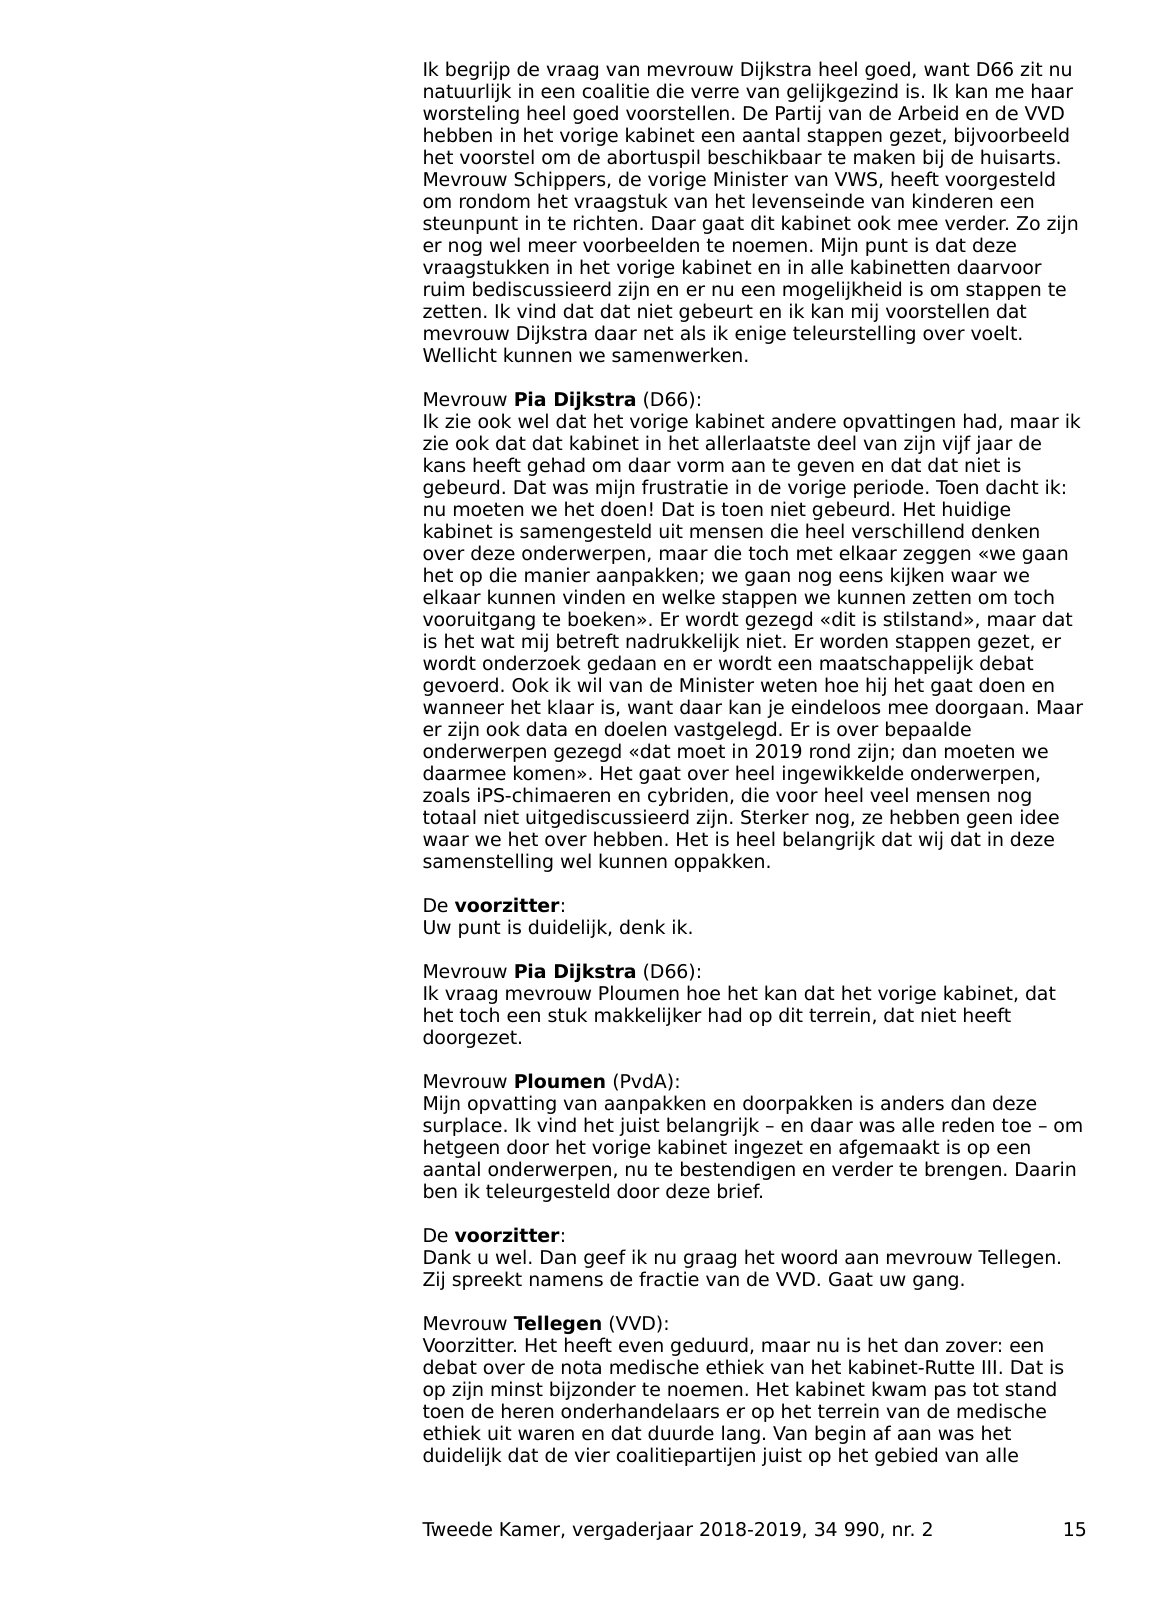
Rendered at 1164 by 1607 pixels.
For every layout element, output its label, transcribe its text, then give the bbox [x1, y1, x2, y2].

text Mevrouw Tellegen (VVD): [422, 1313, 1087, 1335]
text Uw punt is duidelijk, denk ik. [422, 917, 1087, 939]
text Mevrouw Pia Dijkstra (D66): [422, 961, 1087, 983]
text Dank u wel. Dan geef ik nu graag het woord aan mevrouw Tellegen. Zij spreekt namens de fractie van de VVD. Gaat uw gang. [422, 1247, 1087, 1291]
text Mijn opvatting van aanpakken en doorpakken is anders dan deze surplace. Ik vind het juist belangrijk – en daar was alle reden toe – om hetgeen door het vorige kabinet ingezet en afgemaakt is op een aantal onderwerpen, nu te bestendigen en verder te brengen. Daarin ben ik teleurgesteld door deze brief. [422, 1093, 1087, 1203]
text De voorzitter: [422, 895, 1087, 917]
text Voorzitter. Het heeft even geduurd, maar nu is het dan zover: een debat over de nota medische ethiek van het kabinet-Rutte III. Dat is op zijn minst bijzonder te noemen. Het kabinet kwam pas tot stand toen de heren onderhandelaars er op het terrein van de medische ethiek uit waren en dat duurde lang. Van begin af aan was het duidelijk dat de vier coalitiepartijen juist op het gebied van alle [422, 1335, 1087, 1467]
text Ik begrijp de vraag van mevrouw Dijkstra heel goed, want D66 zit nu natuurlijk in een coalitie die verre van gelijkgezind is. Ik kan me haar worsteling heel goed voorstellen. De Partij van de Arbeid en de VVD hebben in het vorige kabinet een aantal stappen gezet, bijvoorbeeld het voorstel om de abortuspil beschikbaar te maken bij de huisarts. Mevrouw Schippers, de vorige Minister van VWS, heeft voorgesteld om rondom het vraagstuk van het levenseinde van kinderen een steunpunt in te richten. Daar gaat dit kabinet ook mee verder. Zo zijn er nog wel meer voorbeelden te noemen. Mijn punt is dat deze vraagstukken in het vorige kabinet en in alle kabinetten daarvoor ruim bediscussieerd zijn en er nu een mogelijkheid is om stappen te zetten. Ik vind dat dat niet gebeurt en ik kan mij voorstellen dat mevrouw Dijkstra daar net als ik enige teleurstelling over voelt. Wellicht kunnen we samenwerken. [422, 59, 1087, 367]
text Ik vraag mevrouw Ploumen hoe het kan dat het vorige kabinet, dat het toch een stuk makkelijker had op dit terrein, dat niet heeft doorgezet. [422, 983, 1087, 1049]
text Mevrouw Ploumen (PvdA): [422, 1071, 1087, 1093]
text Ik zie ook wel dat het vorige kabinet andere opvattingen had, maar ik zie ook dat dat kabinet in het allerlaatste deel van zijn vijf jaar de kans heeft gehad om daar vorm aan te geven en dat dat niet is gebeurd. Dat was mijn frustratie in de vorige periode. Toen dacht ik: nu moeten we het doen! Dat is toen niet gebeurd. Het huidige kabinet is samengesteld uit mensen die heel verschillend denken over deze onderwerpen, maar die toch met elkaar zeggen «we gaan het op die manier aanpakken; we gaan nog eens kijken waar we elkaar kunnen vinden en welke stappen we kunnen zetten om toch vooruitgang te boeken». Er wordt gezegd «dit is stilstand», maar dat is het wat mij betreft nadrukkelijk niet. Er worden stappen gezet, er wordt onderzoek gedaan en er wordt een maatschappelijk debat gevoerd. Ook ik wil van de Minister weten hoe hij het gaat doen en wanneer het klaar is, want daar kan je eindeloos mee doorgaan. Maar er zijn ook data en doelen vastgelegd. Er is over bepaalde onderwerpen gezegd «dat moet in 2019 rond zijn; dan moeten we daarmee komen». Het gaat over heel ingewikkelde onderwerpen, zoals iPS-chimaeren en cybriden, die voor heel veel mensen nog totaal niet uitgediscussieerd zijn. Sterker nog, ze hebben geen idee waar we het over hebben. Het is heel belangrijk dat wij dat in deze samenstelling wel kunnen oppakken. [422, 411, 1087, 872]
text De voorzitter: [422, 1225, 1087, 1247]
text Mevrouw Pia Dijkstra (D66): [422, 389, 1087, 411]
